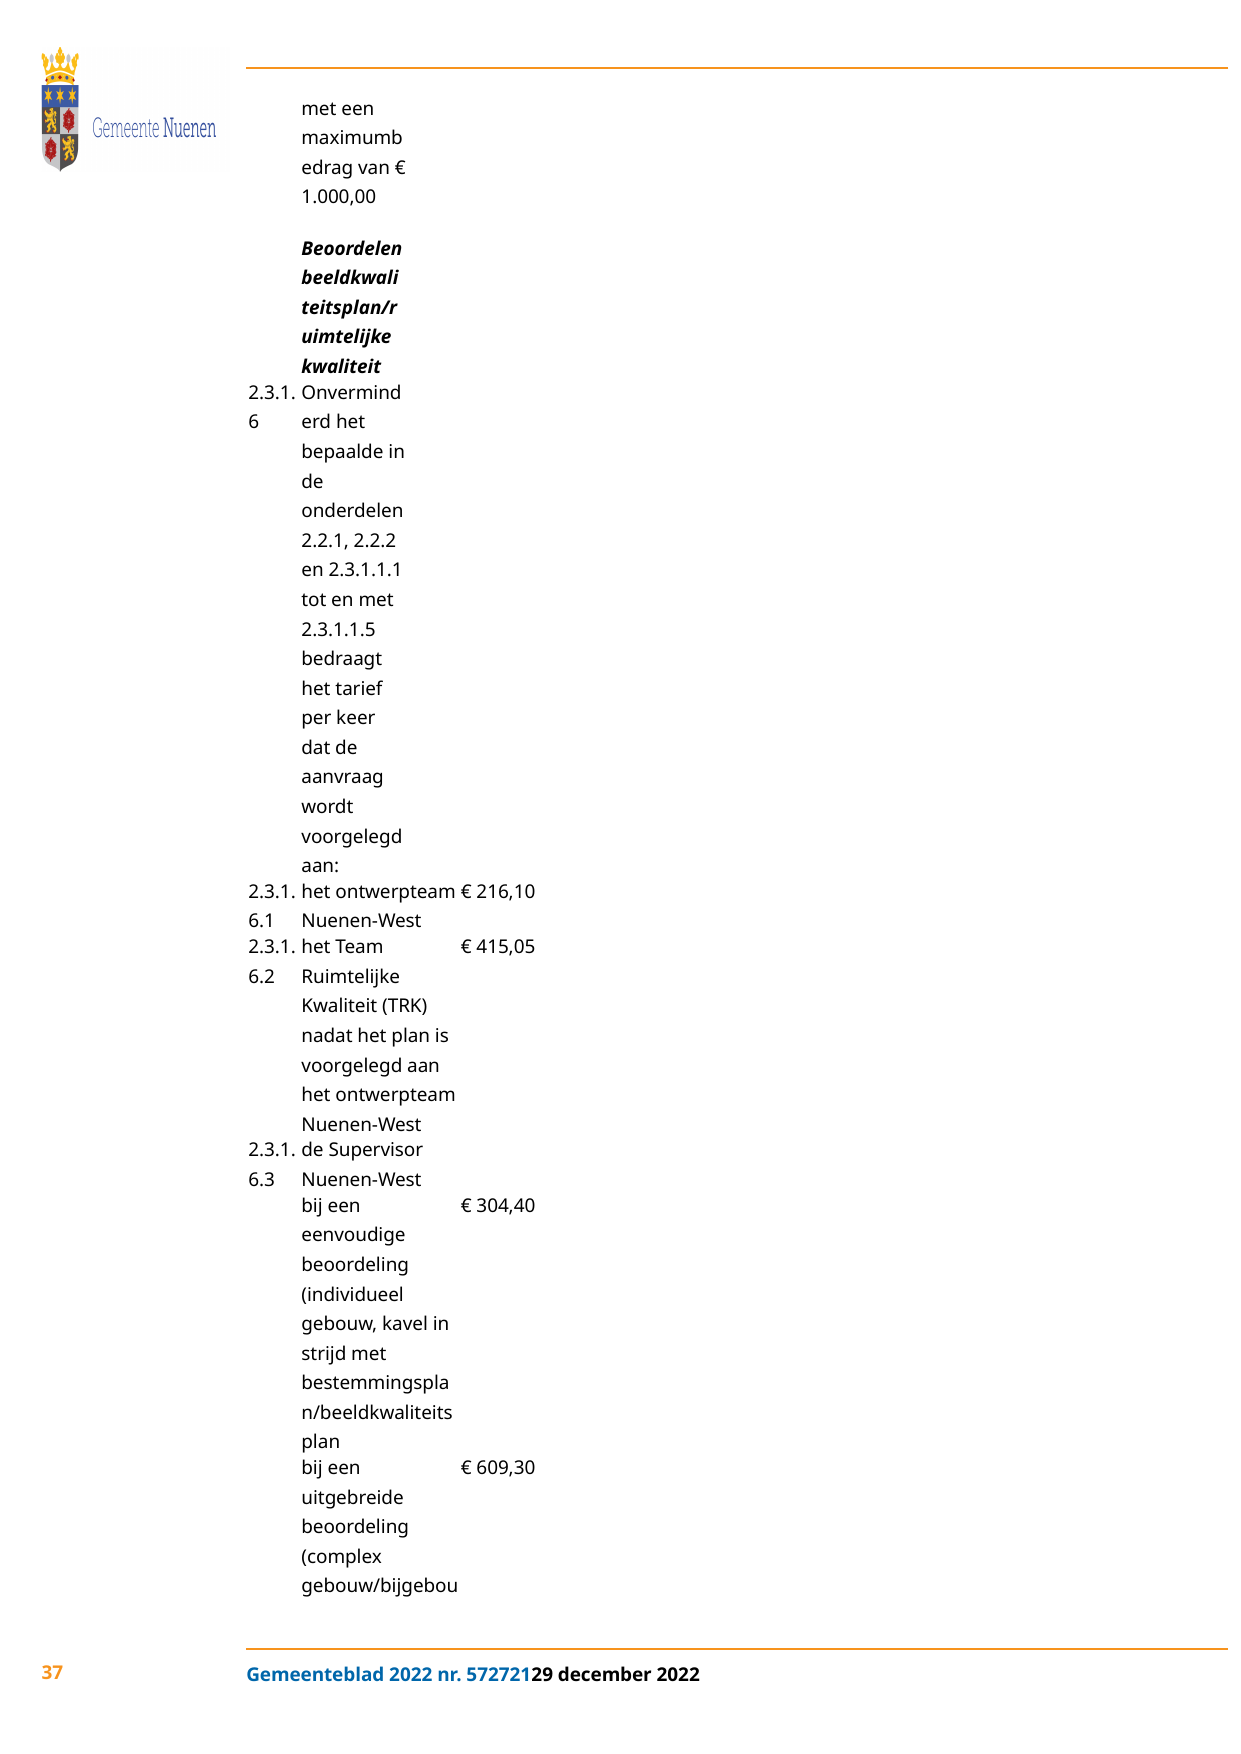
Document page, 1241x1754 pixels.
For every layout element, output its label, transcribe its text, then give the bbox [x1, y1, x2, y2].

table_cell [408, 379, 514, 878]
table_cell [833, 1192, 992, 1454]
table_cell [620, 95, 779, 209]
table_cell [301, 209, 407, 235]
table_cell [567, 934, 673, 1137]
table_cell bij een eenvoudige beoordeling (individueel gebouw, kavel in strijd met bestemmingsplan/beeldkwaliteitsplan [301, 1192, 461, 1454]
table_cell [673, 1137, 833, 1192]
table_cell [833, 934, 992, 1137]
table_cell 2.3.1.6.3 [248, 1137, 301, 1192]
table_cell € 304,40 [461, 1192, 567, 1454]
table_cell [248, 1454, 301, 1598]
table_cell [780, 95, 939, 209]
table_cell [248, 1192, 301, 1454]
table_cell [992, 1454, 1152, 1598]
table_cell [780, 235, 939, 379]
table_cell € 415,05 [461, 934, 567, 1137]
table_cell [673, 934, 833, 1137]
table_cell [833, 878, 992, 933]
table_cell [408, 95, 514, 209]
table_cell Onverminderd het bepaalde in de onderdelen 2.2.1, 2.2.2 en 2.3.1.1.1 tot en met 2.3.1.1.5 bedraagt het tarief per keer dat de aanvraag wordt voorgelegd aan: [301, 379, 407, 878]
table_cell [833, 1137, 992, 1192]
table_cell [992, 1137, 1152, 1192]
table_cell [408, 209, 514, 235]
table_cell [620, 379, 779, 878]
table_cell € 216,10 [461, 878, 567, 933]
table_cell het Team Ruimtelijke Kwaliteit (TRK) nadat het plan is voorgelegd aan het ontwerpteam Nuenen-West [301, 934, 461, 1137]
picture [41, 47, 231, 172]
table_cell [514, 379, 620, 878]
table_cell [992, 934, 1152, 1137]
table_cell bij een uitgebreide beoordeling (complex gebouw/bijgebou [301, 1454, 461, 1598]
table_cell het ontwerpteam Nuenen-West [301, 878, 461, 933]
table_cell [567, 1137, 673, 1192]
table_cell [567, 878, 673, 933]
table_cell [780, 379, 939, 878]
table_cell [248, 235, 301, 379]
table_cell [461, 1137, 567, 1192]
table_cell [514, 235, 620, 379]
table_cell Beoordelen beeldkwaliteitsplan/ruimtelijke kwaliteit [301, 235, 407, 379]
table_cell [939, 235, 1152, 379]
table_cell [514, 95, 620, 209]
table_cell [567, 1192, 673, 1454]
table_cell [780, 209, 939, 235]
table_cell [673, 1192, 833, 1454]
table_cell [939, 95, 1152, 209]
table_cell [620, 235, 779, 379]
table_cell [992, 1192, 1152, 1454]
table_cell € 609,30 [461, 1454, 567, 1598]
table_cell [673, 1454, 833, 1598]
table_cell [992, 878, 1152, 933]
table_cell 2.3.1.6.2 [248, 934, 301, 1137]
table_cell [567, 1454, 673, 1598]
table_cell [939, 379, 1152, 878]
table_cell [248, 95, 301, 209]
table_cell 2.3.1.6 [248, 379, 301, 878]
table_cell [833, 1454, 992, 1598]
table_cell [620, 209, 779, 235]
table_cell [514, 209, 620, 235]
table_cell [673, 878, 833, 933]
table_cell [408, 235, 514, 379]
table_cell met een maximumbedrag van € 1.000,00 [301, 95, 407, 209]
table_cell [248, 209, 301, 235]
table_cell 2.3.1.6.1 [248, 878, 301, 933]
table_cell de Supervisor Nuenen-West [301, 1137, 461, 1192]
table_cell [939, 209, 1152, 235]
